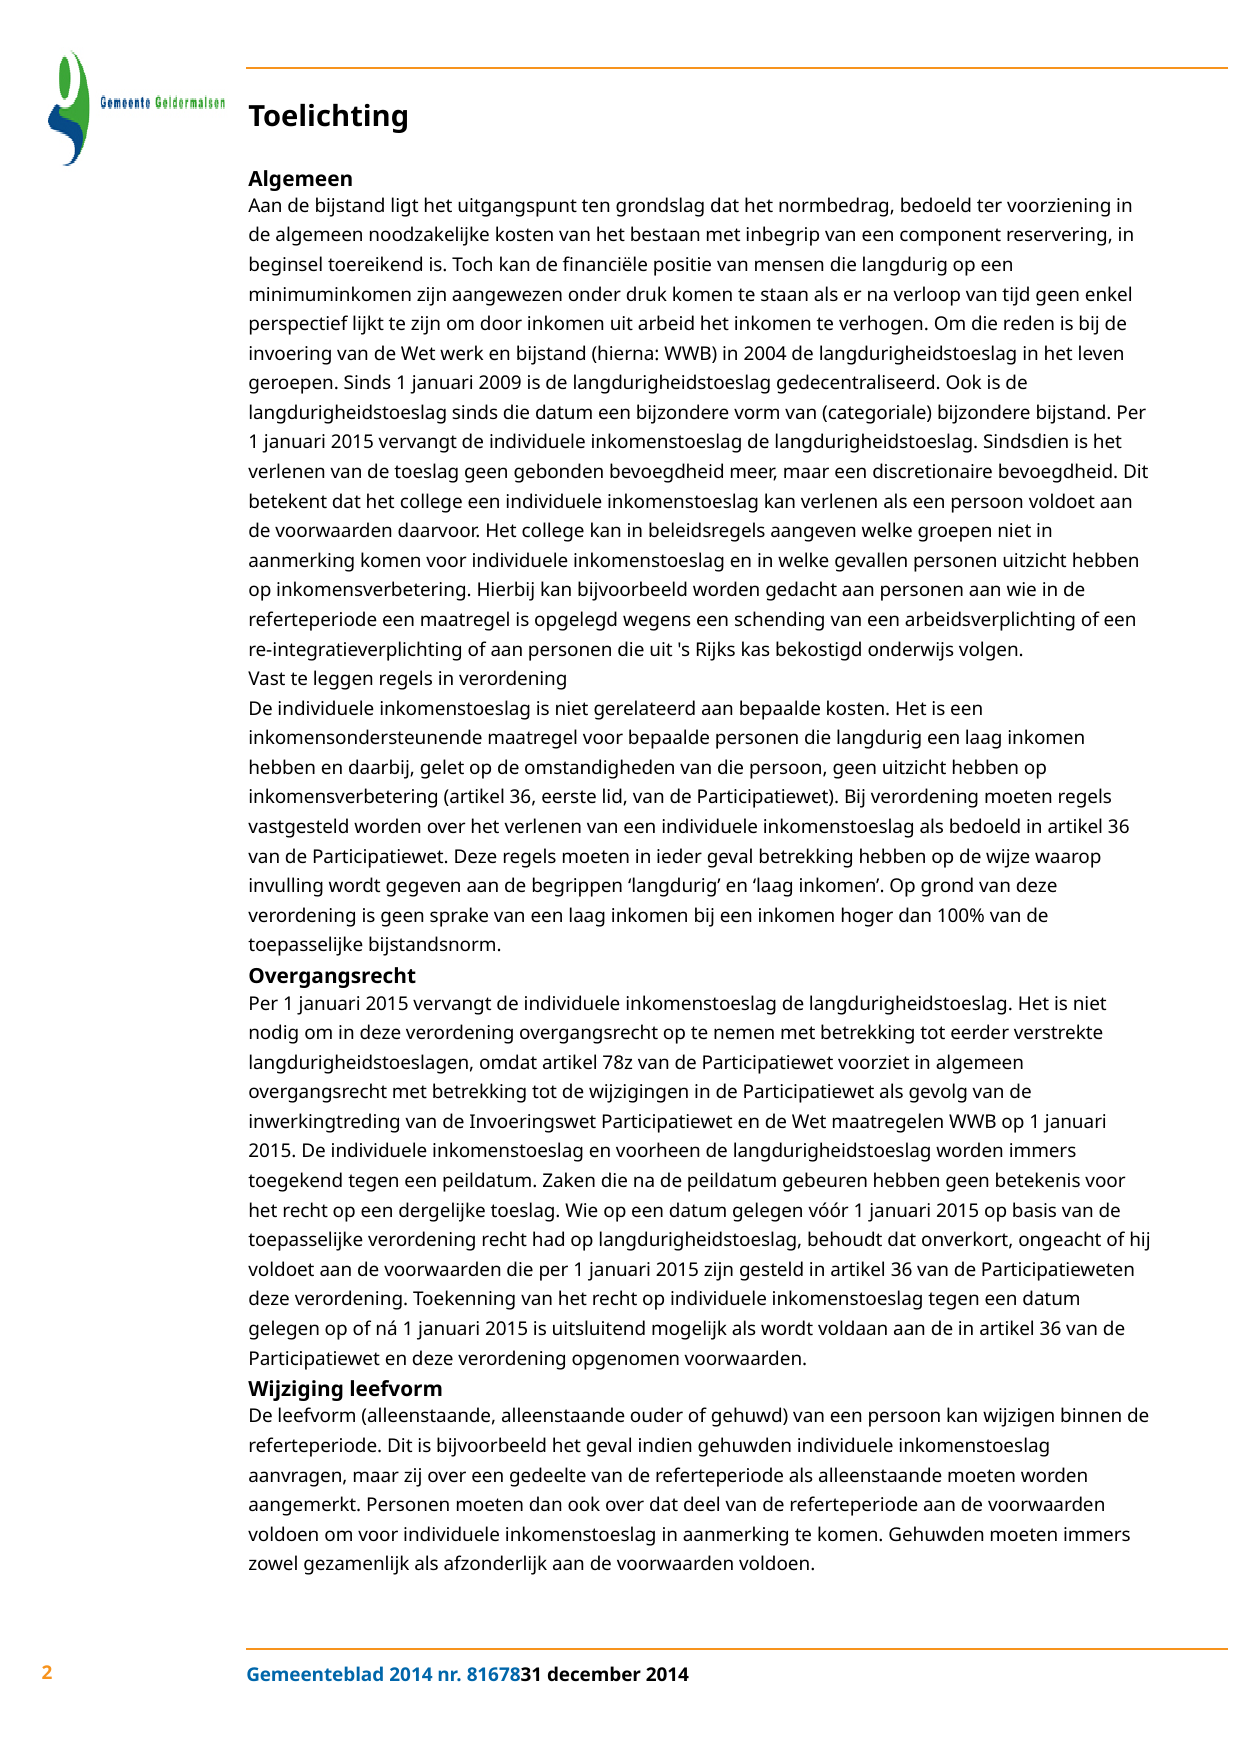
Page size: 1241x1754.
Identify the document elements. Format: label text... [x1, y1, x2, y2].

text Algemeen [248, 164, 1152, 192]
text De leefvorm (alleenstaande, alleenstaande ouder of gehuwd) van een persoon kan wijzigen binnen de referteperiode. Dit is bijvoorbeeld het geval indien gehuwden individuele inkomenstoeslag aanvragen, maar zij over een gedeelte van de referteperiode als alleenstaande moeten worden aangemerkt. Personen moeten dan ook over dat deel van de referteperiode aan de voorwaarden voldoen om voor individuele inkomenstoeslag in aanmerking te komen. Gehuwden moeten immers zowel gezamenlijk als afzonderlijk aan de voorwaarden voldoen. [248, 1403, 1152, 1576]
text De individuele inkomenstoeslag is niet gerelateerd aan bepaalde kosten. Het is een inkomensondersteunende maatregel voor bepaalde personen die langdurig een laag inkomen hebben en daarbij, gelet op de omstandigheden van die persoon, geen uitzicht hebben op inkomensverbetering (artikel 36, eerste lid, van de Participatiewet). Bij verordening moeten regels vastgesteld worden over het verlenen van een individuele inkomenstoeslag als bedoeld in artikel 36 van de Participatiewet. Deze regels moeten in ieder geval betrekking hebben op de wijze waarop invulling wordt gegeven aan de begrippen ‘langdurig’ en ‘laag inkomen’. Op grond van deze verordening is geen sprake van een laag inkomen bij een inkomen hoger dan 100% van de toepasselijke bijstandsnorm. [248, 695, 1152, 957]
text Overgangsrecht [248, 961, 1152, 990]
text Vast te leggen regels in verordening [248, 665, 1152, 691]
text Per 1 januari 2015 vervangt de individuele inkomenstoeslag de langdurigheidstoeslag. Het is niet nodig om in deze verordening overgangsrecht op te nemen met betrekking tot eerder verstrekte langdurigheidstoeslagen, omdat artikel 78z van de Participatiewet voorziet in algemeen overgangsrecht met betrekking tot de wijzigingen in de Participatiewet als gevolg van de inwerkingtreding van de Invoeringswet Participatiewet en de Wet maatregelen WWB op 1 januari 2015. De individuele inkomenstoeslag en voorheen de langdurigheidstoeslag worden immers toegekend tegen een peildatum. Zaken die na de peildatum gebeuren hebben geen betekenis voor het recht op een dergelijke toeslag. Wie op een datum gelegen vóór 1 januari 2015 op basis van de toepasselijke verordening recht had op langdurigheidstoeslag, behoudt dat onverkort, ongeacht of hij voldoet aan de voorwaarden die per 1 januari 2015 zijn gesteld in artikel 36 van de Participatieweten deze verordening. Toekenning van het recht op individuele inkomenstoeslag tegen een datum gelegen op of ná 1 januari 2015 is uitsluitend mogelijk als wordt voldaan aan de in artikel 36 van de Participatiewet en deze verordening opgenomen voorwaarden. [248, 990, 1152, 1370]
picture [41, 47, 231, 172]
text Toelichting [248, 95, 1152, 134]
text Aan de bijstand ligt het uitgangspunt ten grondslag dat het normbedrag, bedoeld ter voorziening in de algemeen noodzakelijke kosten van het bestaan met inbegrip van een component reservering, in beginsel toereikend is. Toch kan de financiële positie van mensen die langdurig op een minimuminkomen zijn aangewezen onder druk komen te staan als er na verloop van tijd geen enkel perspectief lijkt te zijn om door inkomen uit arbeid het inkomen te verhogen. Om die reden is bij de invoering van de Wet werk en bijstand (hierna: WWB) in 2004 de langdurigheidstoeslag in het leven geroepen. Sinds 1 januari 2009 is de langdurigheidstoeslag gedecentraliseerd. Ook is de langdurigheidstoeslag sinds die datum een bijzondere vorm van (categoriale) bijzondere bijstand. Per 1 januari 2015 vervangt de individuele inkomenstoeslag de langdurigheidstoeslag. Sindsdien is het verlenen van de toeslag geen gebonden bevoegdheid meer, maar een discretionaire bevoegdheid. Dit betekent dat het college een individuele inkomenstoeslag kan verlenen als een persoon voldoet aan de voorwaarden daarvoor. Het college kan in beleidsregels aangeven welke groepen niet in aanmerking komen voor individuele inkomenstoeslag en in welke gevallen personen uitzicht hebben op inkomensverbetering. Hierbij kan bijvoorbeeld worden gedacht aan personen aan wie in de referteperiode een maatregel is opgelegd wegens een schending van een arbeidsverplichting of een re-integratieverplichting of aan personen die uit 's Rijks kas bekostigd onderwijs volgen. [248, 192, 1152, 662]
text Wijziging leefvorm [248, 1374, 1152, 1403]
